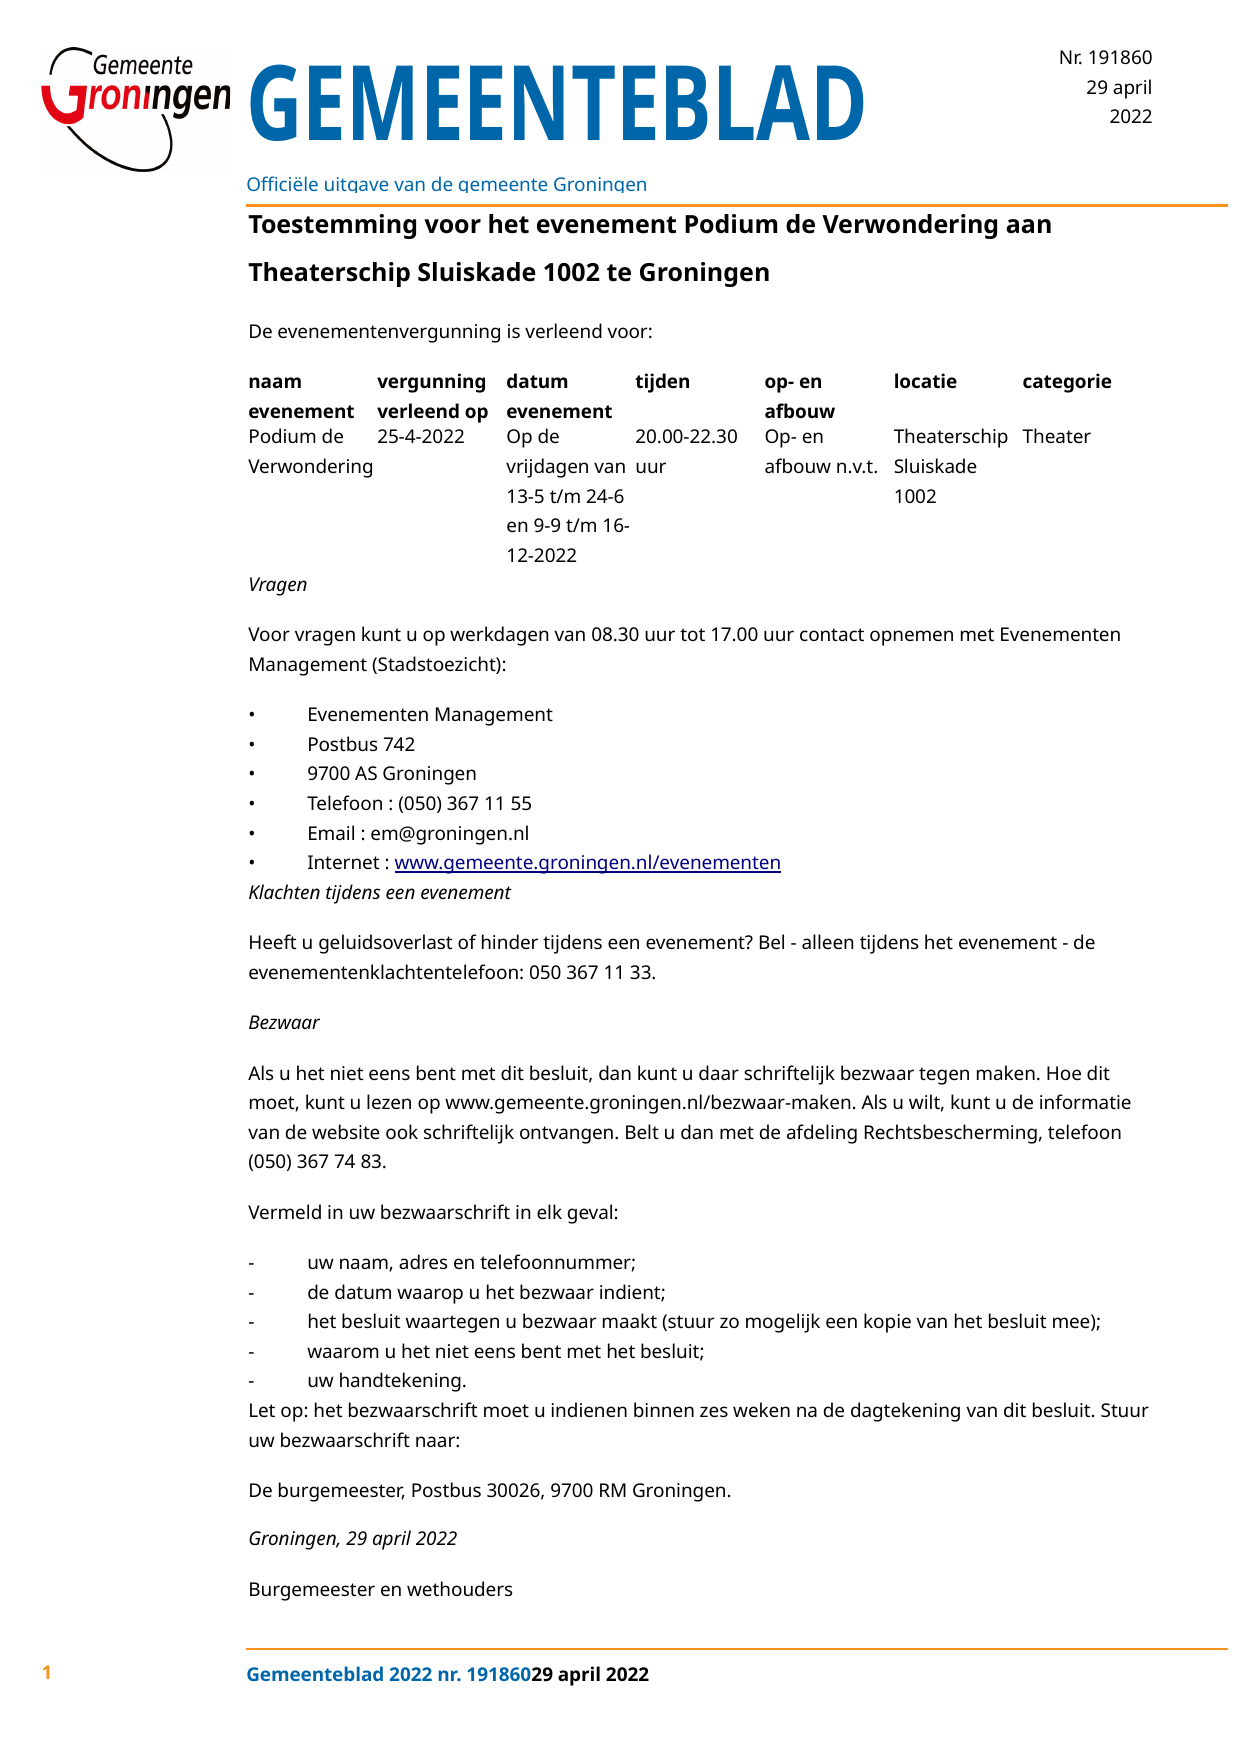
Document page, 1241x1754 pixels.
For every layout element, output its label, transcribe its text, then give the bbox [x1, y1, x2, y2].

list Email : em@groningen.nl [248, 820, 1152, 846]
table_header vergunning verleend op [377, 369, 506, 424]
text Vermeld in uw bezwaarschrift in elk geval: [248, 1199, 1152, 1225]
list uw handtekening. [248, 1368, 1152, 1393]
table_header categorie [1023, 369, 1152, 424]
list het besluit waartegen u bezwaar maakt (stuur zo mogelijk een kopie van het besluit mee); [248, 1308, 1152, 1334]
table_cell Theaterschip Sluiskade 1002 [894, 424, 1022, 568]
list uw naam, adres en telefoonnummer; [248, 1249, 1152, 1275]
list Evenementen Management [248, 701, 1152, 727]
text Heeft u geluidsoverlast of hinder tijdens een evenement? Bel - alleen tijdens het evenement - de evenementenklachtentelefoon: 050 367 11 33. [248, 929, 1152, 985]
text Burgemeester en wethouders [248, 1577, 1152, 1602]
table_cell 20.00-22.30 uur [635, 424, 764, 568]
list 9700 AS Groningen [248, 761, 1152, 786]
text De burgemeester, Postbus 30026, 9700 RM Groningen. [248, 1477, 1152, 1503]
text Let op: het bezwaarschrift moet u indienen binnen zes weken na de dagtekening van dit besluit. Stuur uw bezwaarschrift naar: [248, 1397, 1152, 1453]
table_header locatie [894, 369, 1022, 424]
list Postbus 742 [248, 731, 1152, 757]
text Bezwaar [248, 1009, 1152, 1035]
text Groningen, 29 april 2022 [248, 1525, 1152, 1551]
table_cell Theater [1023, 424, 1152, 568]
table_header tijden [635, 369, 764, 424]
text De evenementenvergunning is verleend voor: [248, 318, 1152, 344]
table_cell Op de vrijdagen van 13-5 t/m 24-6 en 9-9 t/m 16-12-2022 [506, 424, 635, 568]
table_cell Podium de Verwondering [248, 424, 377, 568]
table_cell 25-4-2022 [377, 424, 506, 568]
table_header naam evenement [248, 369, 377, 424]
list Internet : www.gemeente.groningen.nl/evenementen [248, 849, 1152, 875]
text Klachten tijdens een evenement [248, 879, 1152, 905]
table_header datum evenement [506, 369, 635, 424]
list waarom u het niet eens bent met het besluit; [248, 1338, 1152, 1364]
table_cell Op- en afbouw n.v.t. [764, 424, 893, 568]
text Voor vragen kunt u op werkdagen van 08.30 uur tot 17.00 uur contact opnemen met Evenementen Management (Stadstoezicht): [248, 621, 1152, 677]
list de datum waarop u het bezwaar indient; [248, 1279, 1152, 1305]
text Vragen [248, 571, 1152, 597]
table_header op- en afbouw [764, 369, 893, 424]
list Telefoon : (050) 367 11 55 [248, 790, 1152, 816]
text Toestemming voor het evenement Podium de Verwondering aan Theaterschip Sluiskade 1002 te Groningen [248, 207, 1152, 288]
text Als u het niet eens bent met dit besluit, dan kunt u daar schriftelijk bezwaar tegen maken. Hoe dit moet, kunt u lezen op www.gemeente.groningen.nl/bezwaar-maken. Als u wilt, kunt u de informatie van de website ook schriftelijk ontvangen. Belt u dan met de afdeling Rechtsbescherming, telefoon (050) 367 74 83. [248, 1060, 1152, 1174]
picture [41, 47, 231, 172]
